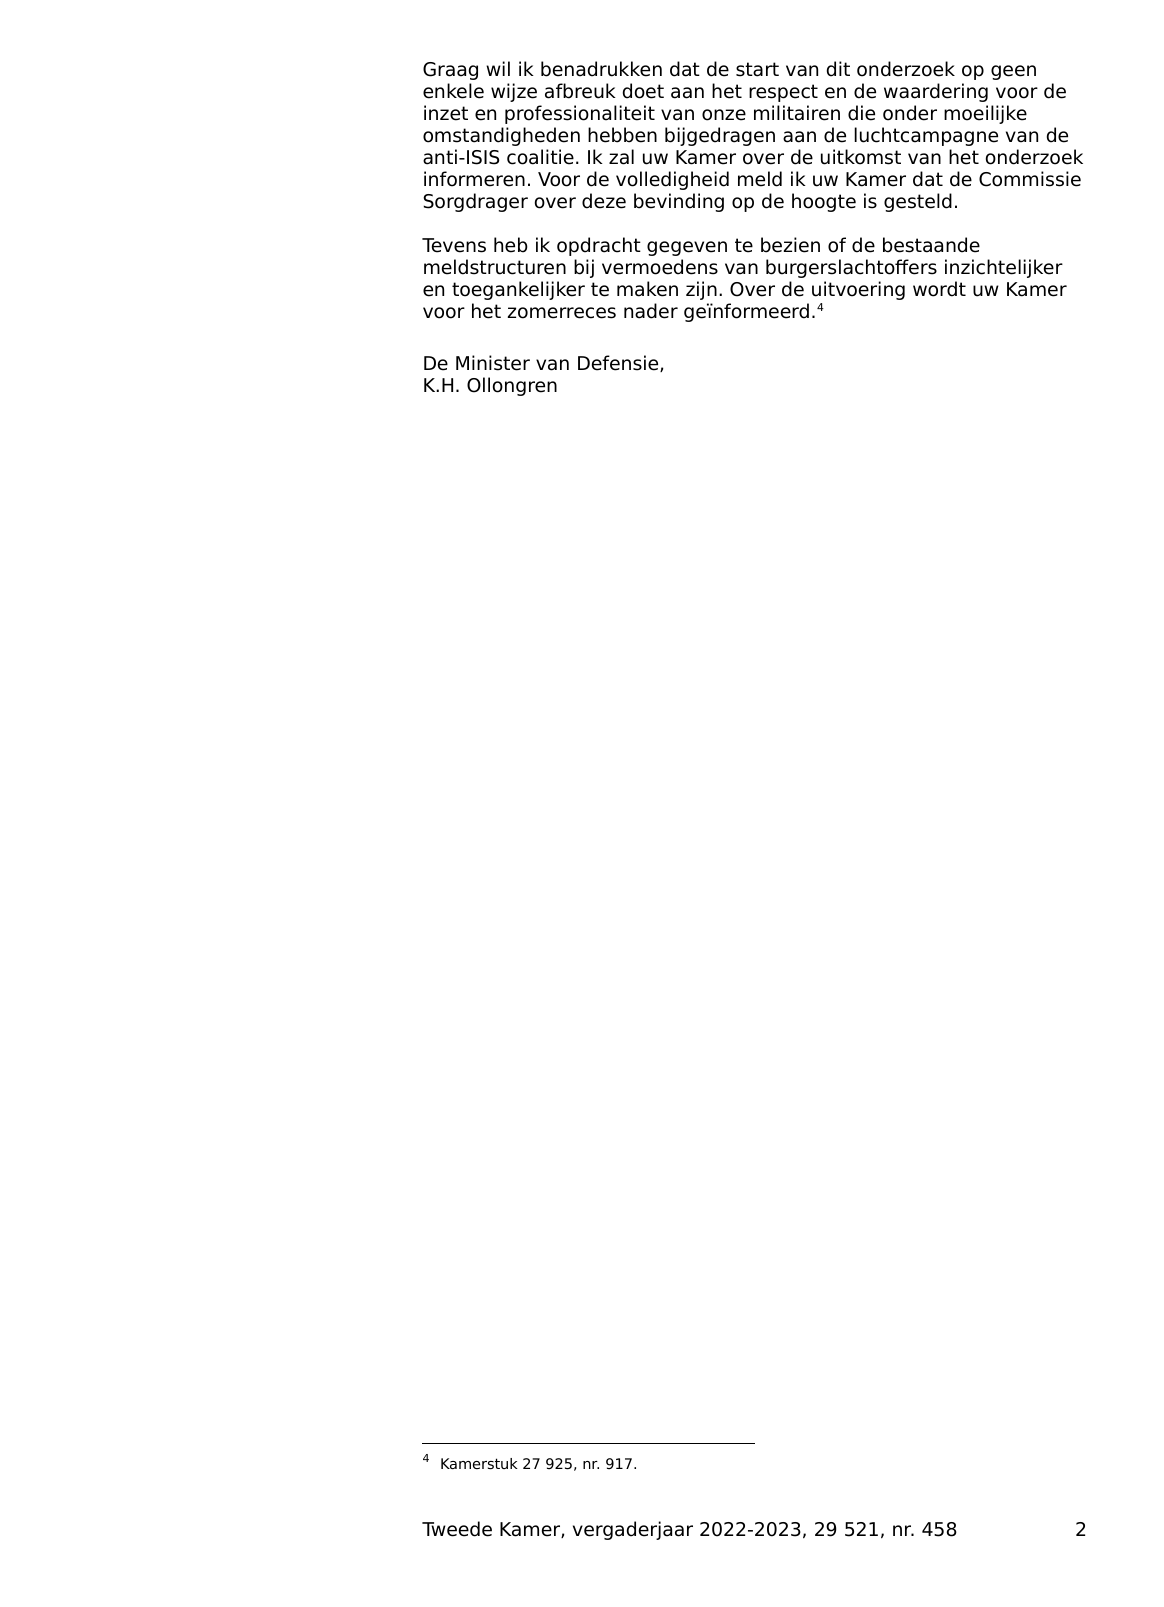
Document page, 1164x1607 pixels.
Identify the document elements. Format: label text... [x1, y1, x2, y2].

text De Minister van Defensie, K.H. Ollongren [422, 353, 1087, 397]
text Graag wil ik benadrukken dat de start van dit onderzoek op geen enkele wijze afbreuk doet aan het respect en de waardering voor de inzet en professionaliteit van onze militairen die onder moeilijke omstandigheden hebben bijgedragen aan de luchtcampagne van de anti-ISIS coalitie. Ik zal uw Kamer over de uitkomst van het onderzoek informeren. Voor de volledigheid meld ik uw Kamer dat de Commissie Sorgdrager over deze bevinding op de hoogte is gesteld. [422, 59, 1087, 213]
text Tevens heb ik opdracht gegeven te bezien of de bestaande meldstructuren bij vermoedens van burgerslachtoffers inzichtelijker en toegankelijker te maken zijn. Over de uitvoering wordt uw Kamer voor het zomerreces nader geïnformeerd. [422, 235, 1087, 323]
text Kamerstuk 27 925, nr. 917. [422, 1452, 1087, 1474]
